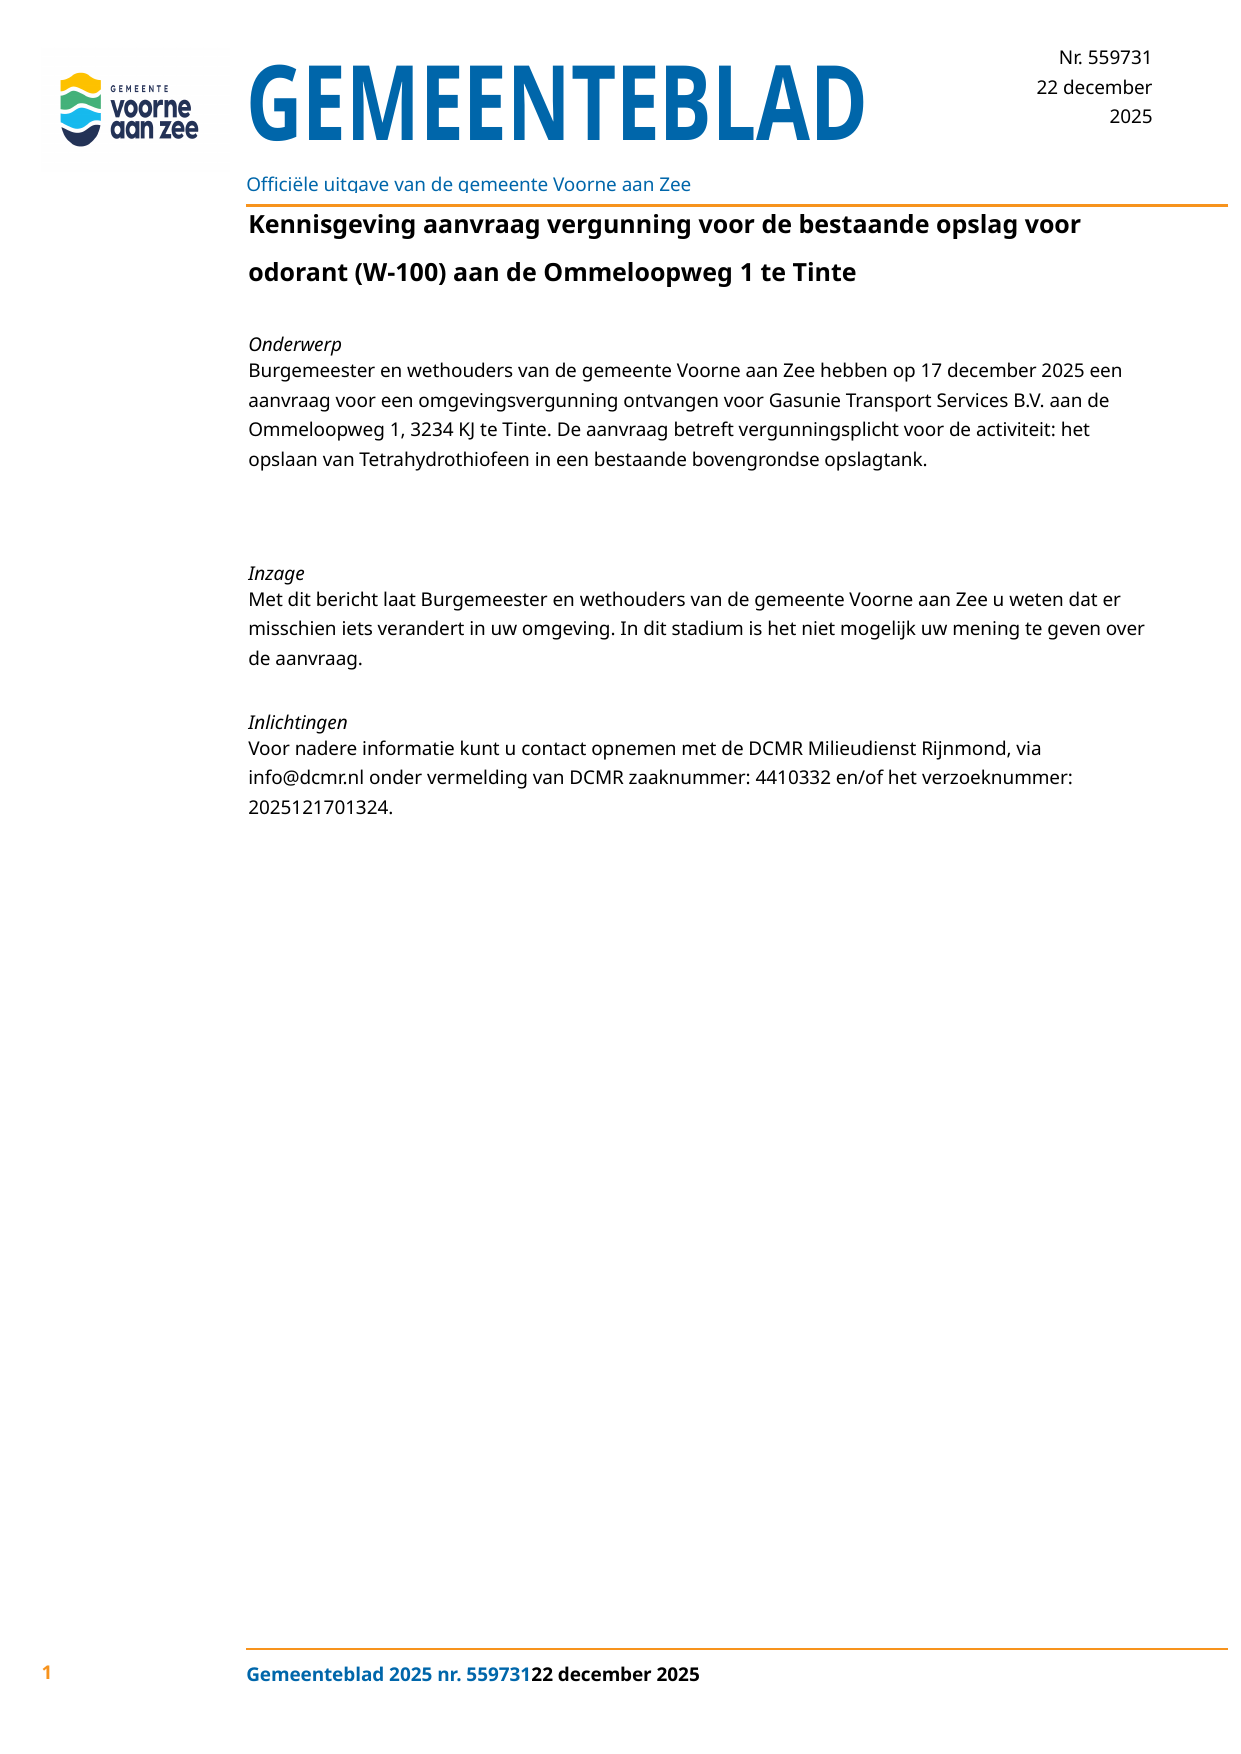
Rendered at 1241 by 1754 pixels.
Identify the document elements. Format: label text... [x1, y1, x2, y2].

text Voor nadere informatie kunt u contact opnemen met de DCMR Milieudienst Rijnmond, via info@dcmr.nl onder vermelding van DCMR zaaknummer: 4410332 en/of het verzoeknummer: 2025121701324. [248, 735, 1152, 820]
text Kennisgeving aanvraag vergunning voor de bestaande opslag voor odorant (W-100) aan de Ommeloopweg 1 te Tinte [248, 207, 1152, 288]
picture [41, 47, 231, 172]
text Inzage [248, 560, 1152, 586]
text Met dit bericht laat Burgemeester en wethouders van de gemeente Voorne aan Zee u weten dat er misschien iets verandert in uw omgeving. In dit stadium is het niet mogelijk uw mening te geven over de aanvraag. [248, 586, 1152, 671]
text Onderwerp [248, 331, 1152, 357]
text Burgemeester en wethouders van de gemeente Voorne aan Zee hebben op 17 december 2025 een aanvraag voor een omgevingsvergunning ontvangen voor Gasunie Transport Services B.V. aan de Ommeloopweg 1, 3234 KJ te Tinte. De aanvraag betreft vergunningsplicht voor de activiteit: het opslaan van Tetrahydrothiofeen in een bestaande bovengrondse opslagtank. [248, 357, 1152, 472]
text Inlichtingen [248, 709, 1152, 735]
